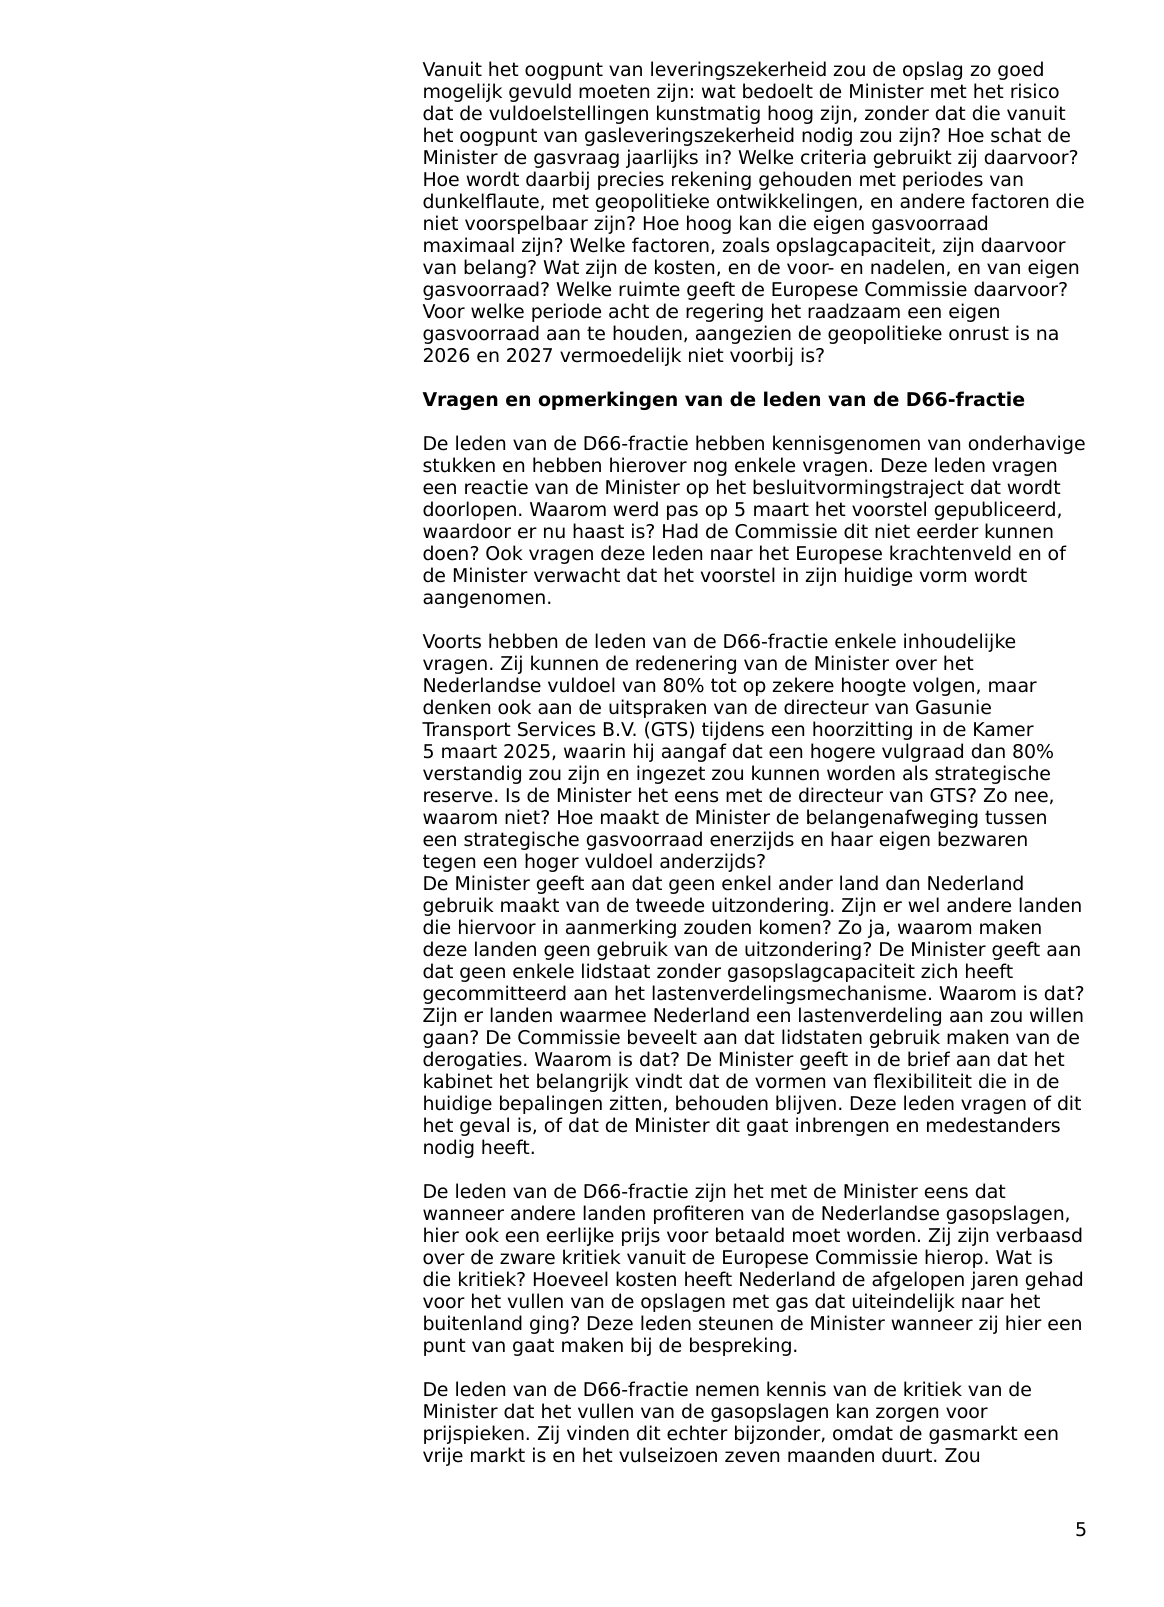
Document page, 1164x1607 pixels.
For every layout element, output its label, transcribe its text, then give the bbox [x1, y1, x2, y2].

text Vanuit het oogpunt van leveringszekerheid zou de opslag zo goed mogelijk gevuld moeten zijn: wat bedoelt de Minister met het risico dat de vuldoelstellingen kunstmatig hoog zijn, zonder dat die vanuit het oogpunt van gasleveringszekerheid nodig zou zijn? Hoe schat de Minister de gasvraag jaarlijks in? Welke criteria gebruikt zij daarvoor? Hoe wordt daarbij precies rekening gehouden met periodes van dunkelflaute, met geopolitieke ontwikkelingen, en andere factoren die niet voorspelbaar zijn? Hoe hoog kan die eigen gasvoorraad maximaal zijn? Welke factoren, zoals opslagcapaciteit, zijn daarvoor van belang? Wat zijn de kosten, en de voor- en nadelen, en van eigen gasvoorraad? Welke ruimte geeft de Europese Commissie daarvoor? Voor welke periode acht de regering het raadzaam een eigen gasvoorraad aan te houden, aangezien de geopolitieke onrust is na 2026 en 2027 vermoedelijk niet voorbij is? [422, 59, 1087, 367]
text Voorts hebben de leden van de D66-fractie enkele inhoudelijke vragen. Zij kunnen de redenering van de Minister over het Nederlandse vuldoel van 80% tot op zekere hoogte volgen, maar denken ook aan de uitspraken van de directeur van Gasunie Transport Services B.V. (GTS) tijdens een hoorzitting in de Kamer 5 maart 2025, waarin hij aangaf dat een hogere vulgraad dan 80% verstandig zou zijn en ingezet zou kunnen worden als strategische reserve. Is de Minister het eens met de directeur van GTS? Zo nee, waarom niet? Hoe maakt de Minister de belangenafweging tussen een strategische gasvoorraad enerzijds en haar eigen bezwaren tegen een hoger vuldoel anderzijds? [422, 631, 1087, 873]
subtitle Vragen en opmerkingen van de leden van de D66-fractie [422, 389, 1087, 411]
text De Minister geeft aan dat geen enkel ander land dan Nederland gebruik maakt van de tweede uitzondering. Zijn er wel andere landen die hiervoor in aanmerking zouden komen? Zo ja, waarom maken deze landen geen gebruik van de uitzondering? De Minister geeft aan dat geen enkele lidstaat zonder gasopslagcapaciteit zich heeft gecommitteerd aan het lastenverdelingsmechanisme. Waarom is dat? Zijn er landen waarmee Nederland een lastenverdeling aan zou willen gaan? De Commissie beveelt aan dat lidstaten gebruik maken van de derogaties. Waarom is dat? De Minister geeft in de brief aan dat het kabinet het belangrijk vindt dat de vormen van flexibiliteit die in de huidige bepalingen zitten, behouden blijven. Deze leden vragen of dit het geval is, of dat de Minister dit gaat inbrengen en medestanders nodig heeft. [422, 873, 1087, 1159]
text De leden van de D66-fractie zijn het met de Minister eens dat wanneer andere landen profiteren van de Nederlandse gasopslagen, hier ook een eerlijke prijs voor betaald moet worden. Zij zijn verbaasd over de zware kritiek vanuit de Europese Commissie hierop. Wat is die kritiek? Hoeveel kosten heeft Nederland de afgelopen jaren gehad voor het vullen van de opslagen met gas dat uiteindelijk naar het buitenland ging? Deze leden steunen de Minister wanneer zij hier een punt van gaat maken bij de bespreking. [422, 1181, 1087, 1357]
text De leden van de D66-fractie nemen kennis van de kritiek van de Minister dat het vullen van de gasopslagen kan zorgen voor prijspieken. Zij vinden dit echter bijzonder, omdat de gasmarkt een vrije markt is en het vulseizoen zeven maanden duurt. Zou [422, 1379, 1087, 1467]
text De leden van de D66-fractie hebben kennisgenomen van onderhavige stukken en hebben hierover nog enkele vragen. Deze leden vragen een reactie van de Minister op het besluitvormingstraject dat wordt doorlopen. Waarom werd pas op 5 maart het voorstel gepubliceerd, waardoor er nu haast is? Had de Commissie dit niet eerder kunnen doen? Ook vragen deze leden naar het Europese krachtenveld en of de Minister verwacht dat het voorstel in zijn huidige vorm wordt aangenomen. [422, 433, 1087, 609]
